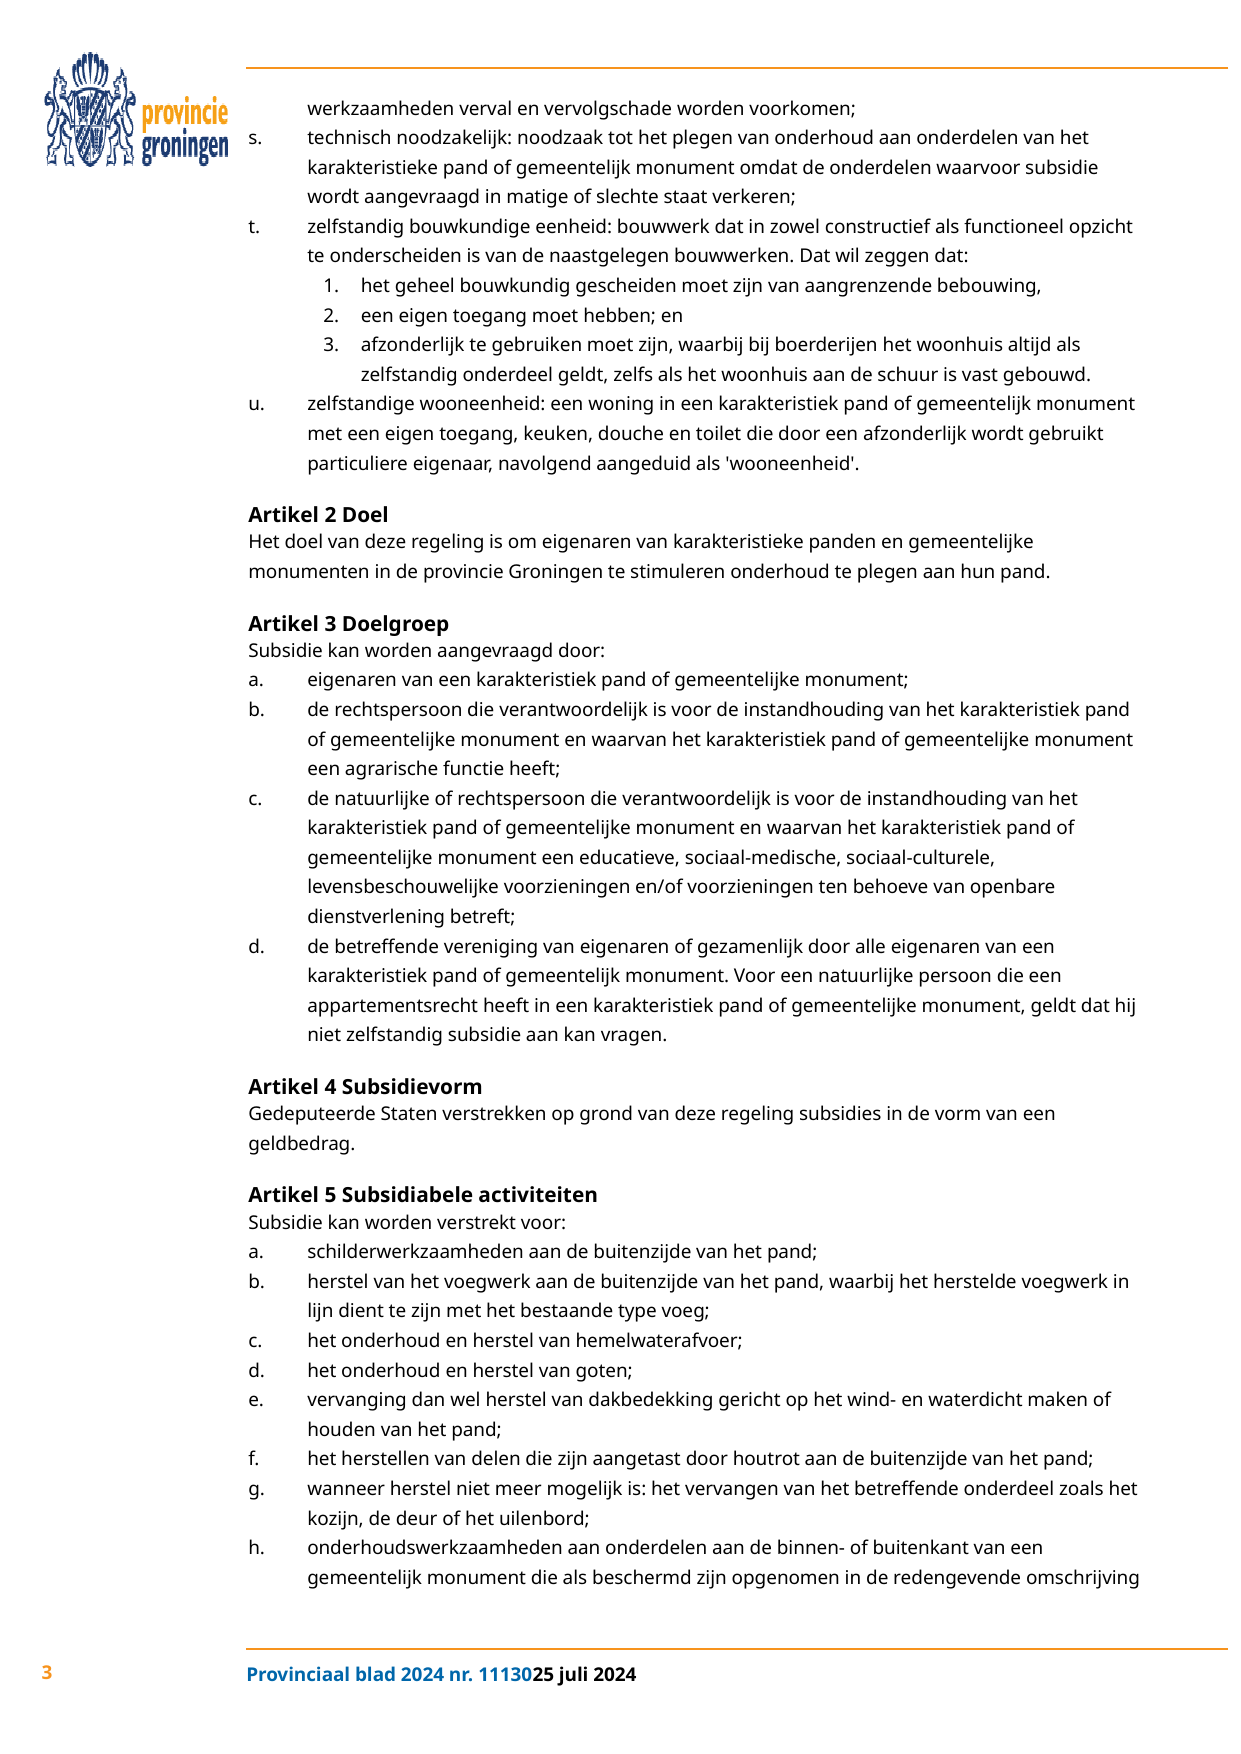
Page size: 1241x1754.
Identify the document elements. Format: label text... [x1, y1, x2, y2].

text Artikel 5 Subsidiabele activiteiten [248, 1181, 1152, 1209]
list zelfstandige wooneenheid: een woning in een karakteristiek pand of gemeentelijk monument met een eigen toegang, keuken, douche en toilet die door een afzonderlijk wordt gebruikt particuliere eigenaar, navolgend aangeduid als 'wooneenheid'. [248, 391, 1152, 476]
list vervanging dan wel herstel van dakbedekking gericht op het wind- en waterdicht maken of houden van het pand; [248, 1386, 1152, 1442]
text Het doel van deze regeling is om eigenaren van karakteristieke panden en gemeentelijke monumenten in de provincie Groningen te stimuleren onderhoud te plegen aan hun pand. [248, 529, 1152, 584]
list eigenaren van een karakteristiek pand of gemeentelijke monument; [248, 667, 1152, 692]
list onderhoudswerkzaamheden aan onderdelen aan de binnen- of buitenkant van een gemeentelijk monument die als beschermd zijn opgenomen in de redengevende omschrijving [248, 1534, 1152, 1590]
text Artikel 3 Doelgroep [248, 609, 1152, 637]
picture [41, 47, 231, 172]
list zelfstandig bouwkundige eenheid: bouwwerk dat in zowel constructief als functioneel opzicht te onderscheiden is van de naastgelegen bouwwerken. Dat wil zeggen dat: [248, 213, 1152, 268]
list de natuurlijke of rechtspersoon die verantwoordelijk is voor de instandhouding van het karakteristiek pand of gemeentelijke monument en waarvan het karakteristiek pand of gemeentelijke monument een educatieve, sociaal-medische, sociaal-culturele, levensbeschouwelijke voorzieningen en/of voorzieningen ten behoeve van openbare dienstverlening betreft; [248, 785, 1152, 929]
text Gedeputeerde Staten verstrekken op grond van deze regeling subsidies in de vorm van een geldbedrag. [248, 1101, 1152, 1156]
list het onderhoud en herstel van goten; [248, 1357, 1152, 1383]
list een eigen toegang moet hebben; en [323, 302, 1152, 328]
list afzonderlijk te gebruiken moet zijn, waarbij bij boerderijen het woonhuis altijd als zelfstandig onderdeel geldt, zelfs als het woonhuis aan de schuur is vast gebouwd. [323, 331, 1152, 387]
list herstel van het voegwerk aan de buitenzijde van het pand, waarbij het herstelde voegwerk in lijn dient te zijn met het bestaande type voeg; [248, 1268, 1152, 1323]
list de rechtspersoon die verantwoordelijk is voor de instandhouding van het karakteristiek pand of gemeentelijke monument en waarvan het karakteristiek pand of gemeentelijke monument een agrarische functie heeft; [248, 696, 1152, 781]
list het herstellen van delen die zijn aangetast door houtrot aan de buitenzijde van het pand; [248, 1446, 1152, 1471]
list het geheel bouwkundig gescheiden moet zijn van aangrenzende bebouwing, [323, 272, 1152, 298]
list wanneer herstel niet meer mogelijk is: het vervangen van het betreffende onderdeel zoals het kozijn, de deur of het uilenbord; [248, 1475, 1152, 1531]
list het onderhoud en herstel van hemelwaterafvoer; [248, 1327, 1152, 1353]
text Artikel 4 Subsidievorm [248, 1072, 1152, 1101]
list schilderwerkzaamheden aan de buitenzijde van het pand; [248, 1238, 1152, 1264]
list de betreffende vereniging van eigenaren of gezamenlijk door alle eigenaren van een karakteristiek pand of gemeentelijk monument. Voor een natuurlijke persoon die een appartementsrecht heeft in een karakteristiek pand of gemeentelijke monument, geldt dat hij niet zelfstandig subsidie aan kan vragen. [248, 933, 1152, 1047]
text Subsidie kan worden verstrekt voor: [248, 1209, 1152, 1235]
list werkzaamheden verval en vervolgschade worden voorkomen; [248, 95, 1152, 121]
list technisch noodzakelijk: noodzaak tot het plegen van onderhoud aan onderdelen van het karakteristieke pand of gemeentelijk monument omdat de onderdelen waarvoor subsidie wordt aangevraagd in matige of slechte staat verkeren; [248, 124, 1152, 209]
text Artikel 2 Doel [248, 500, 1152, 529]
text Subsidie kan worden aangevraagd door: [248, 637, 1152, 663]
